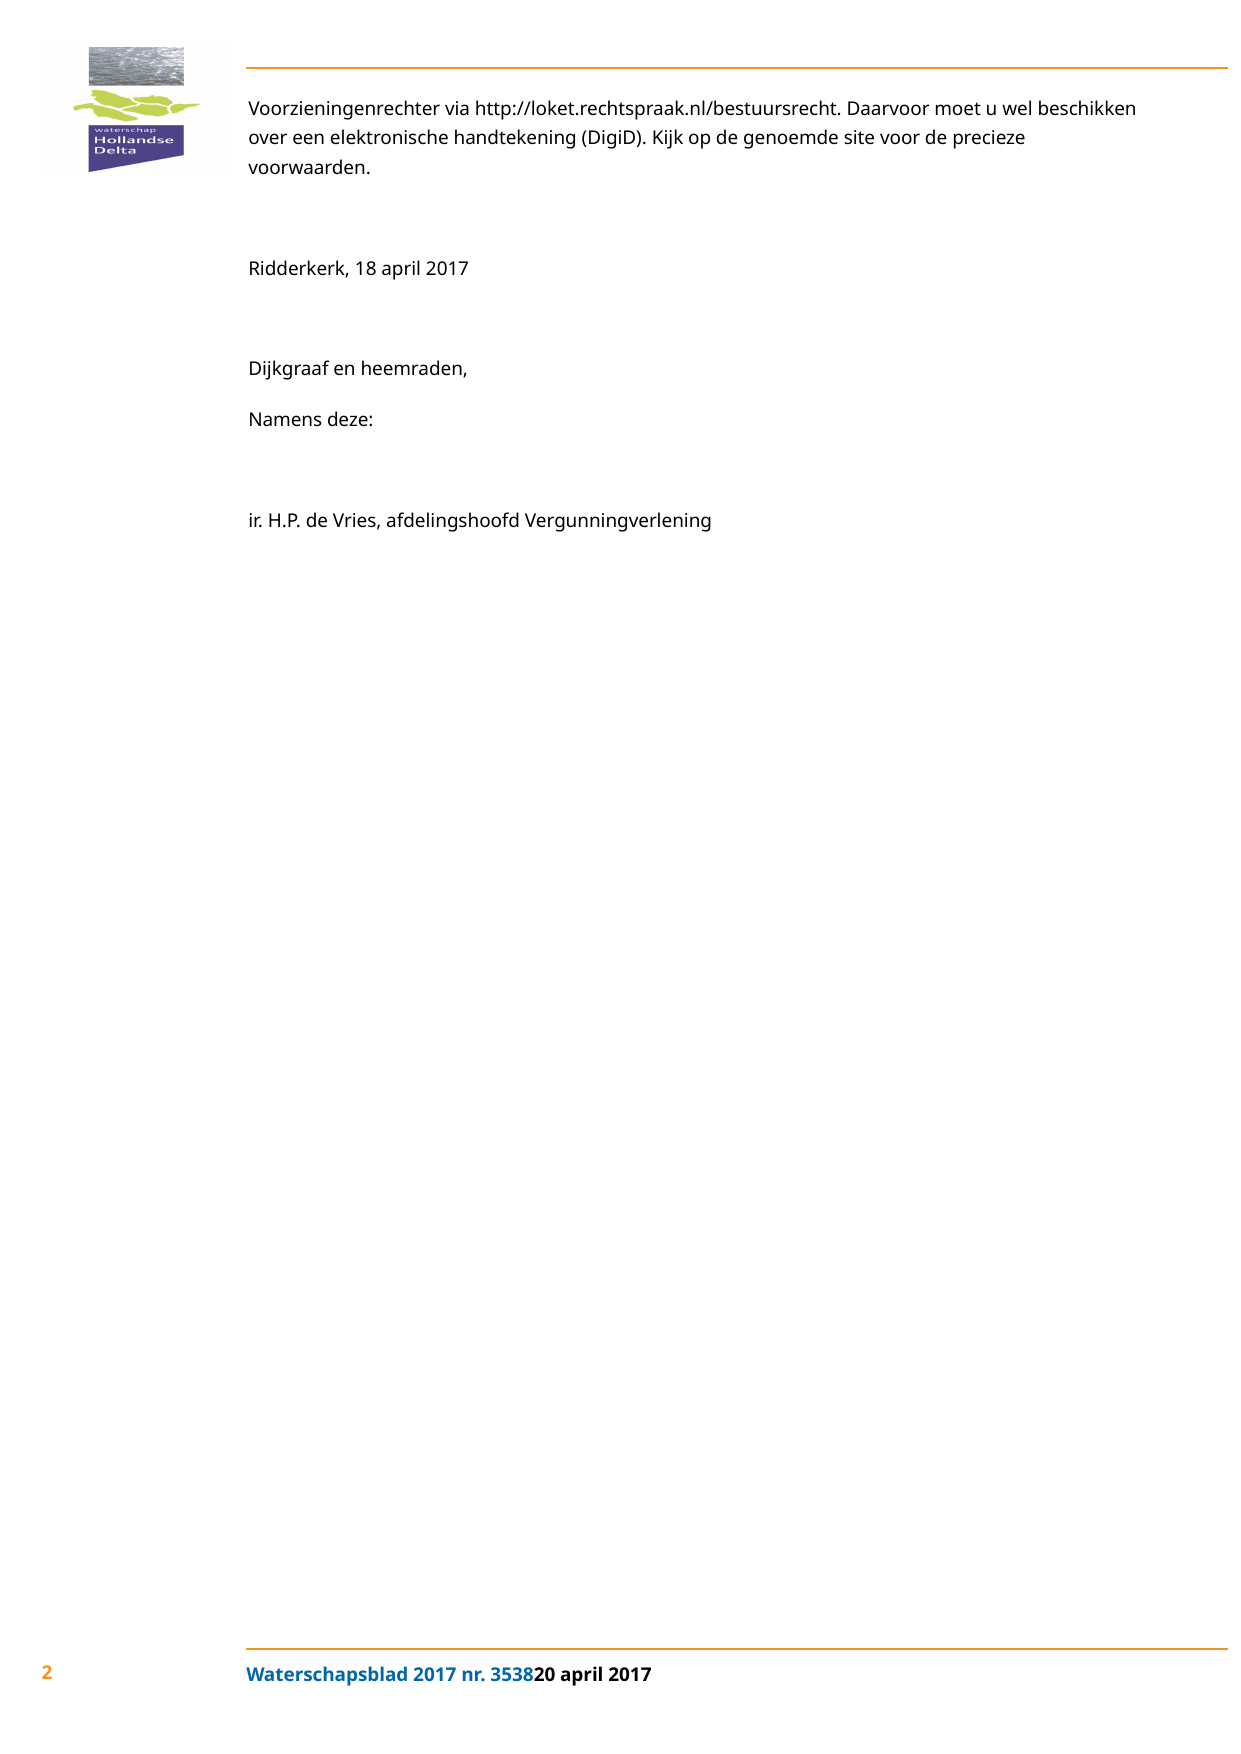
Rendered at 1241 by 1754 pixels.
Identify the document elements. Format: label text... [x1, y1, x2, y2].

text ir. H.P. de Vries, afdelingshoofd Vergunningverlening [248, 507, 1152, 533]
text Ridderkerk, 18 april 2017 [248, 255, 1152, 281]
text Dijkgraaf en heemraden, [248, 356, 1152, 381]
picture [41, 47, 231, 172]
text Namens deze: [248, 406, 1152, 432]
text Voorzieningenrechter via http://loket.rechtspraak.nl/bestuursrecht. Daarvoor moet u wel beschikken over een elektronische handtekening (DigiD). Kijk op de genoemde site voor de precieze voorwaarden. [248, 95, 1152, 180]
